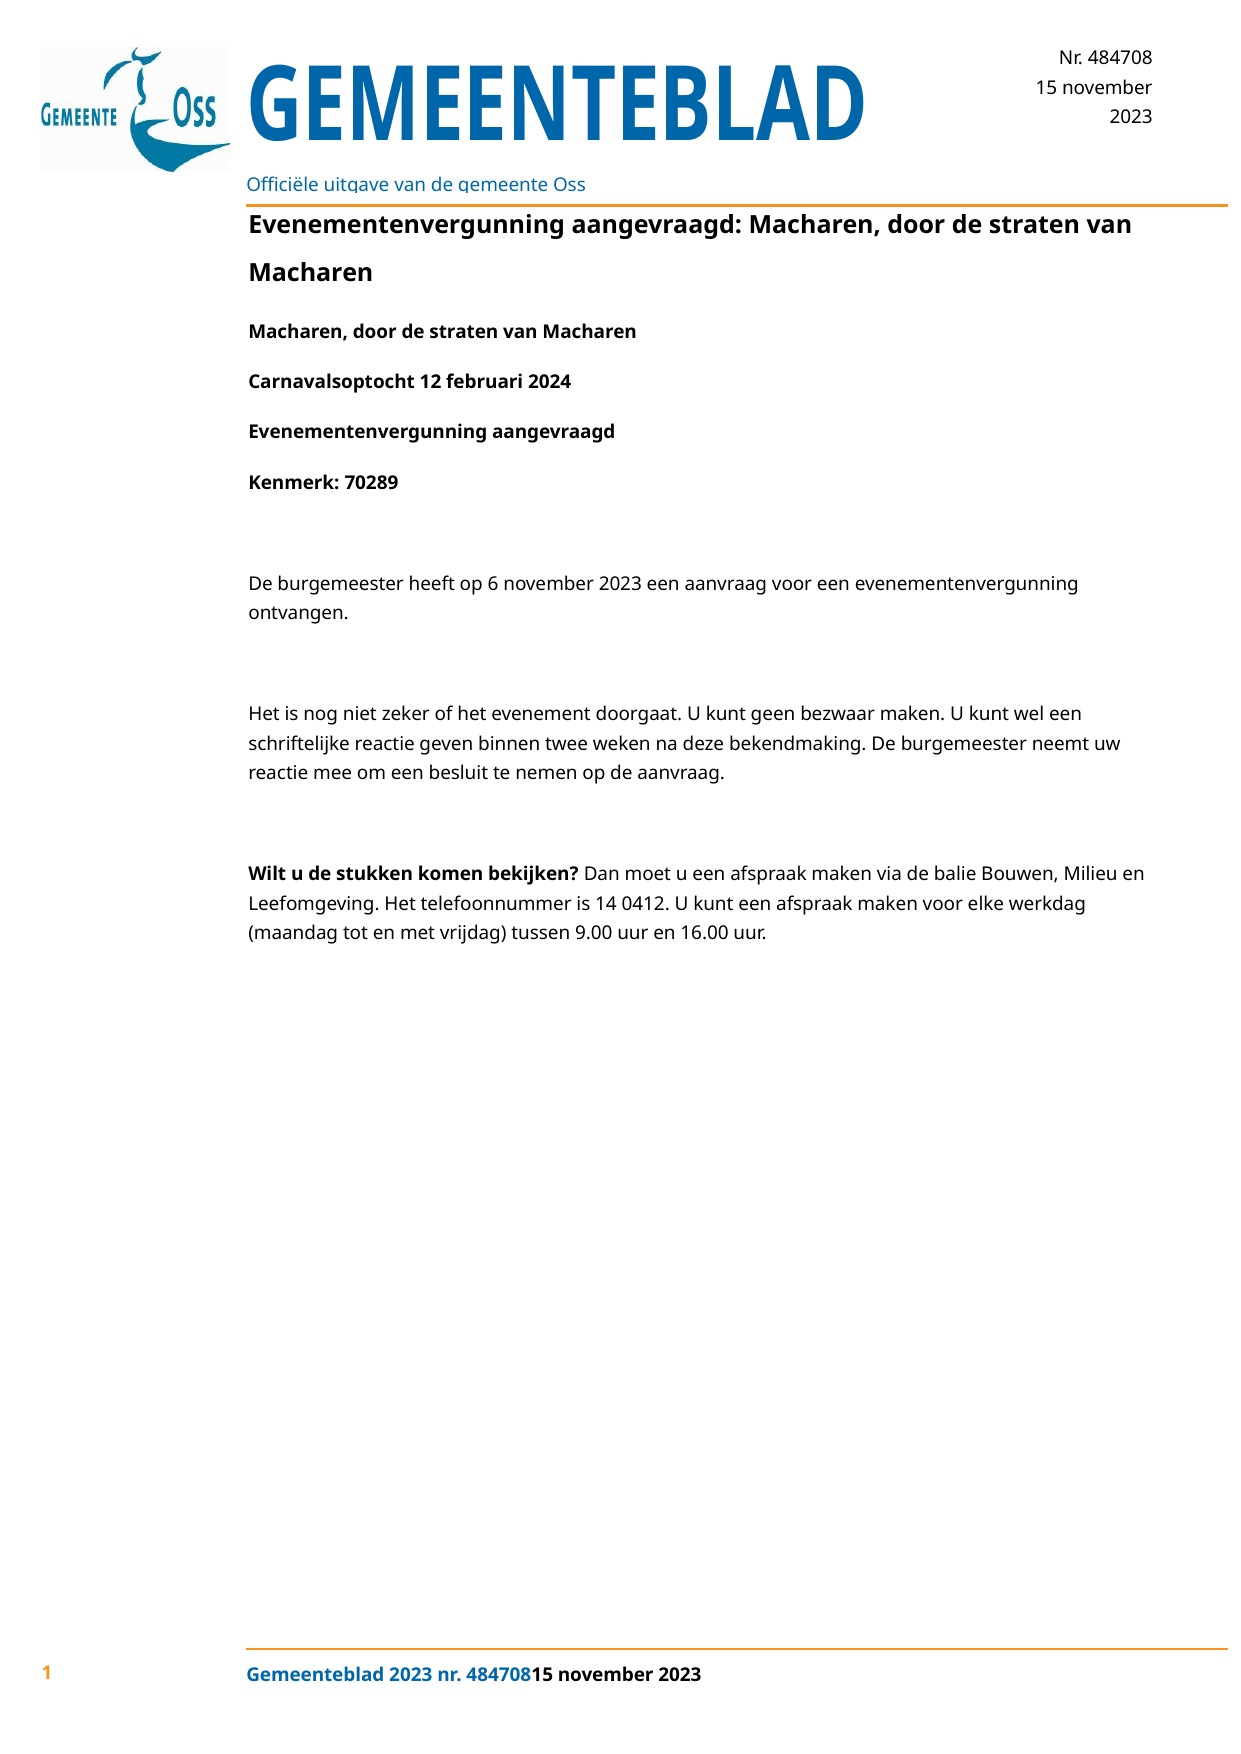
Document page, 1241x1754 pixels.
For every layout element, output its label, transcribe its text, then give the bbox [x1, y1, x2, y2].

picture [41, 47, 231, 172]
text Evenementenvergunning aangevraagd: Macharen, door de straten van Macharen [248, 207, 1152, 288]
text Carnavalsoptocht 12 februari 2024 [248, 368, 1152, 394]
text De burgemeester heeft op 6 november 2023 een aanvraag voor een evenementenvergunning ontvangen. [248, 570, 1152, 625]
text Kenmerk: 70289 [248, 469, 1152, 495]
text Wilt u de stukken komen bekijken? Dan moet u een afspraak maken via de balie Bouwen, Milieu en Leefomgeving. Het telefoonnummer is 14 0412. U kunt een afspraak maken voor elke werkdag (maandag tot en met vrijdag) tussen 9.00 uur en 16.00 uur. [248, 860, 1152, 945]
text Macharen, door de straten van Macharen [248, 318, 1152, 344]
text Evenementenvergunning aangevraagd [248, 419, 1152, 444]
text Het is nog niet zeker of het evenement doorgaat. U kunt geen bezwaar maken. U kunt wel een schriftelijke reactie geven binnen twee weken na deze bekendmaking. De burgemeester neemt uw reactie mee om een besluit te nemen op de aanvraag. [248, 700, 1152, 785]
